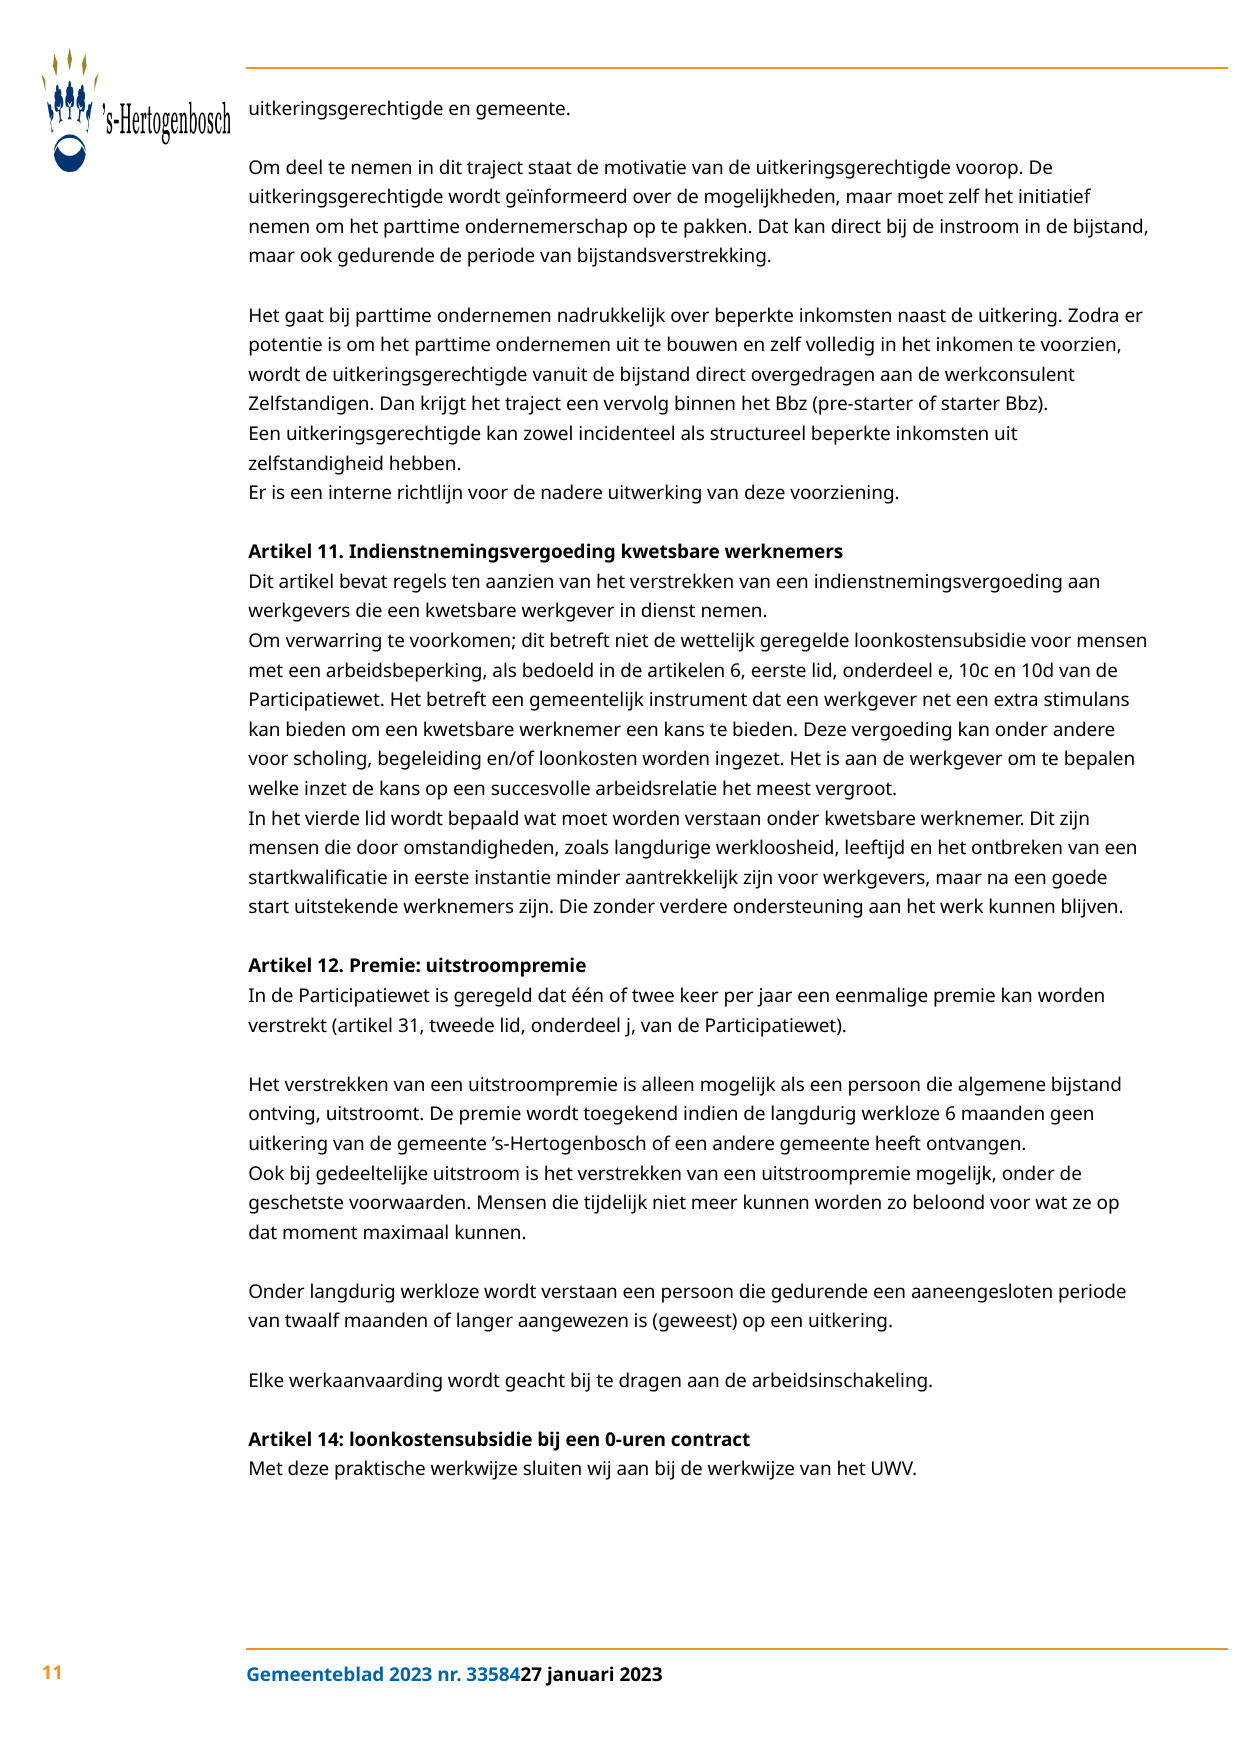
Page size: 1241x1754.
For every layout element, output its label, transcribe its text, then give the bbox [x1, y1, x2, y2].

text Artikel 14: loonkostensubsidie bij een 0-uren contract [248, 1426, 1152, 1452]
text uitkeringsgerechtigde en gemeente. [248, 95, 1152, 121]
picture [41, 47, 231, 172]
text Met deze praktische werkwijze sluiten wij aan bij de werkwijze van het UWV. [248, 1456, 1152, 1481]
text Elke werkaanvaarding wordt geacht bij te dragen aan de arbeidsinschakeling. [248, 1367, 1152, 1393]
text In het vierde lid wordt bepaald wat moet worden verstaan onder kwetsbare werknemer. Dit zijn mensen die door omstandigheden, zoals langdurige werkloosheid, leeftijd en het ontbreken van een startkwalificatie in eerste instantie minder aantrekkelijk zijn voor werkgevers, maar na een goede start uitstekende werknemers zijn. Die zonder verdere ondersteuning aan het werk kunnen blijven. [248, 805, 1152, 919]
text Artikel 12. Premie: uitstroompremie [248, 953, 1152, 978]
text Om deel te nemen in dit traject staat de motivatie van de uitkeringsgerechtigde voorop. De uitkeringsgerechtigde wordt geïnformeerd over de mogelijkheden, maar moet zelf het initiatief nemen om het parttime ondernemerschap op te pakken. Dat kan direct bij de instroom in de bijstand, maar ook gedurende de periode van bijstandsverstrekking. [248, 154, 1152, 268]
text Er is een interne richtlijn voor de nadere uitwerking van deze voorziening. [248, 479, 1152, 505]
text In de Participatiewet is geregeld dat één of twee keer per jaar een eenmalige premie kan worden verstrekt (artikel 31, tweede lid, onderdeel j, van de Participatiewet). [248, 982, 1152, 1038]
text Dit artikel bevat regels ten aanzien van het verstrekken van een indienstnemingsvergoeding aan werkgevers die een kwetsbare werkgever in dienst nemen. [248, 568, 1152, 623]
text Het verstrekken van een uitstroompremie is alleen mogelijk als een persoon die algemene bijstand ontving, uitstroomt. De premie wordt toegekend indien de langdurig werkloze 6 maanden geen uitkering van de gemeente ’s-Hertogenbosch of een andere gemeente heeft ontvangen. [248, 1071, 1152, 1156]
text Een uitkeringsgerechtigde kan zowel incidenteel als structureel beperkte inkomsten uit zelfstandigheid hebben. [248, 420, 1152, 476]
text Onder langdurig werkloze wordt verstaan een persoon die gedurende een aaneengesloten periode van twaalf maanden of langer aangewezen is (geweest) op een uitkering. [248, 1278, 1152, 1333]
text Om verwarring te voorkomen; dit betreft niet de wettelijk geregelde loonkostensubsidie voor mensen met een arbeidsbeperking, als bedoeld in de artikelen 6, eerste lid, onderdeel e, 10c en 10d van de Participatiewet. Het betreft een gemeentelijk instrument dat een werkgever net een extra stimulans kan bieden om een kwetsbare werknemer een kans te bieden. Deze vergoeding kan onder andere voor scholing, begeleiding en/of loonkosten worden ingezet. Het is aan de werkgever om te bepalen welke inzet de kans op een succesvolle arbeidsrelatie het meest vergroot. [248, 627, 1152, 801]
text Ook bij gedeeltelijke uitstroom is het verstrekken van een uitstroompremie mogelijk, onder de geschetste voorwaarden. Mensen die tijdelijk niet meer kunnen worden zo beloond voor wat ze op dat moment maximaal kunnen. [248, 1160, 1152, 1245]
text Artikel 11. Indienstnemingsvergoeding kwetsbare werknemers [248, 538, 1152, 564]
text Het gaat bij parttime ondernemen nadrukkelijk over beperkte inkomsten naast de uitkering. Zodra er potentie is om het parttime ondernemen uit te bouwen en zelf volledig in het inkomen te voorzien, wordt de uitkeringsgerechtigde vanuit de bijstand direct overgedragen aan de werkconsulent Zelfstandigen. Dan krijgt het traject een vervolg binnen het Bbz (pre-starter of starter Bbz). [248, 302, 1152, 416]
